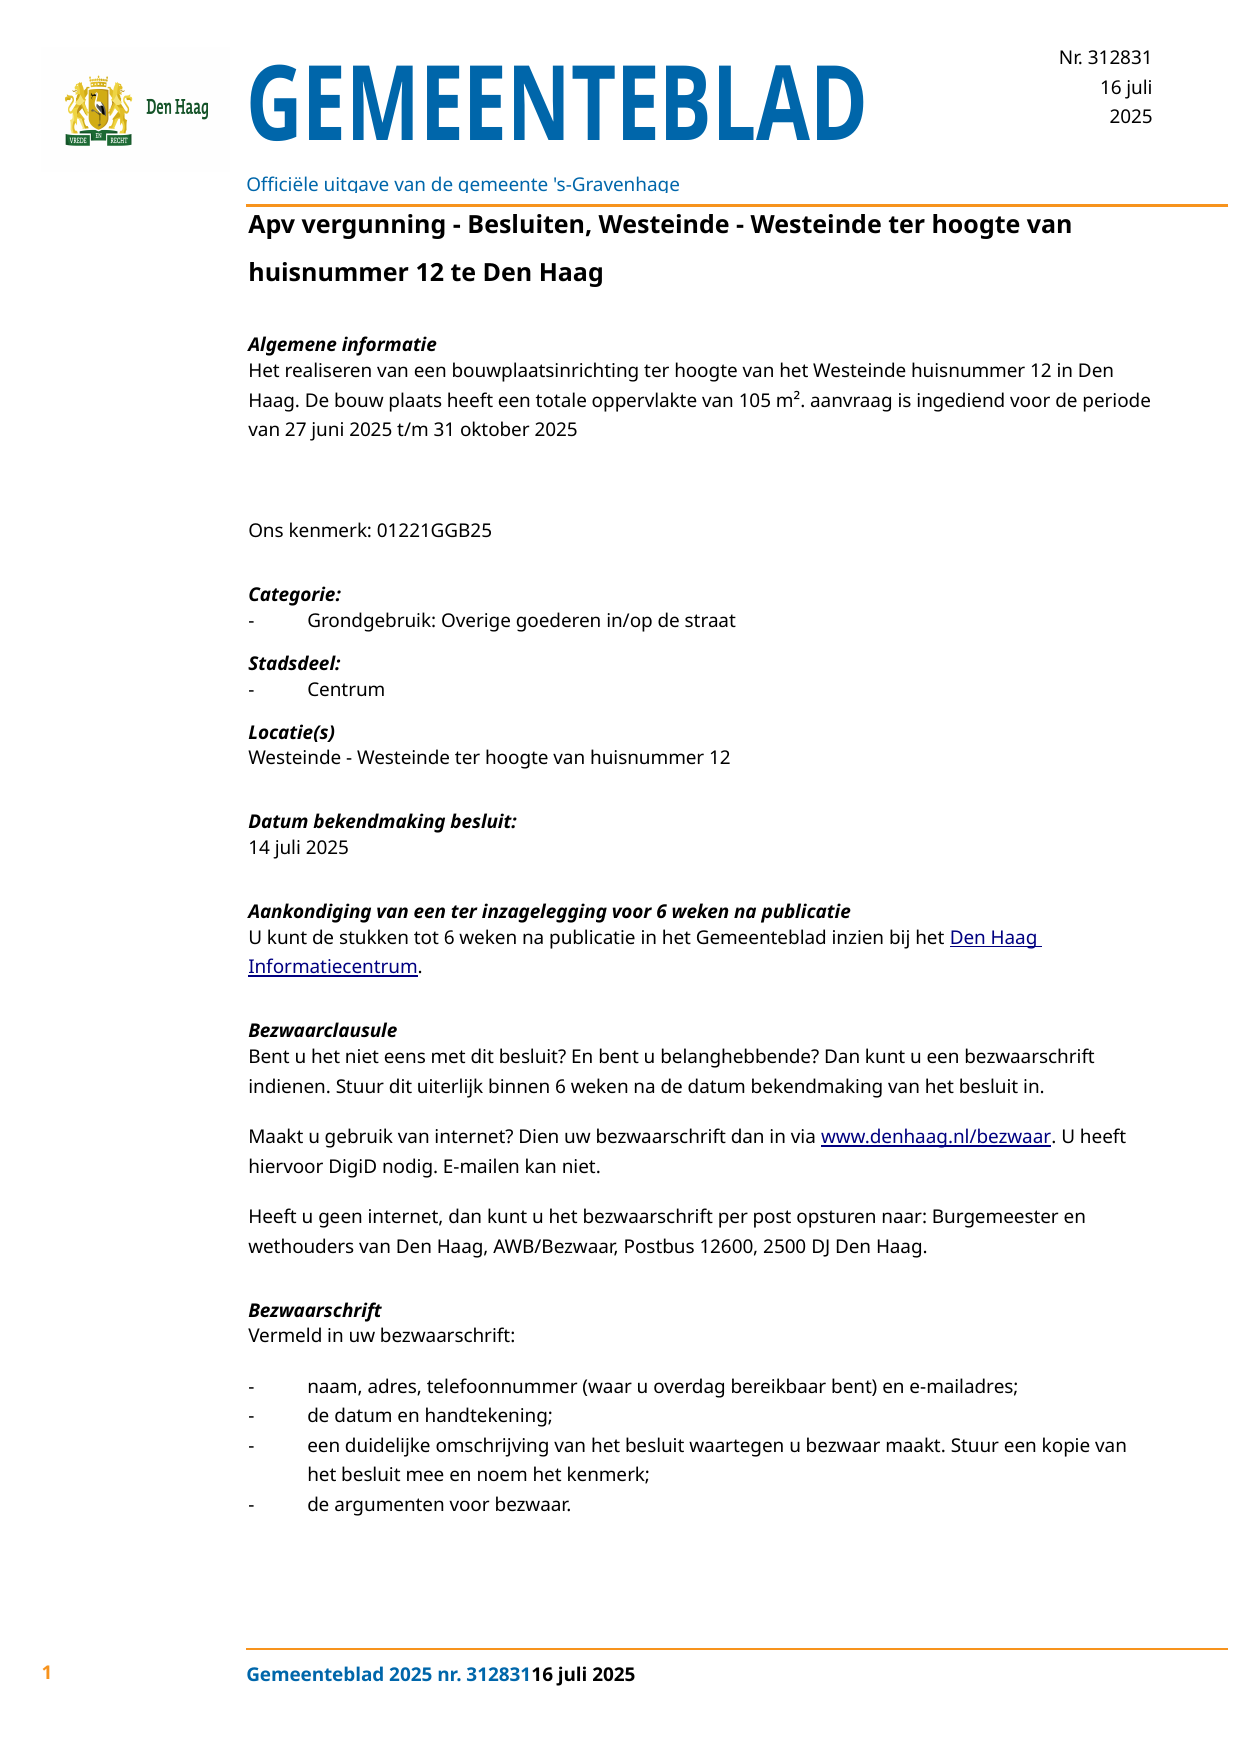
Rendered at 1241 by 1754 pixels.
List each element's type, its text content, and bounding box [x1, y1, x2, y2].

text Bent u het niet eens met dit besluit? En bent u belanghebbende? Dan kunt u een bezwaarschrift indienen. Stuur dit uiterlijk binnen 6 weken na de datum bekendmaking van het besluit in. [248, 1043, 1152, 1098]
text Het realiseren van een bouwplaatsinrichting ter hoogte van het Westeinde huisnummer 12 in Den Haag. De bouw plaats heeft een totale oppervlakte van 105 m². aanvraag is ingediend voor de periode van 27 juni 2025 t/m 31 oktober 2025 [248, 357, 1152, 442]
text Categorie: [248, 581, 1152, 607]
picture [41, 47, 231, 172]
text Stadsdeel: [248, 650, 1152, 676]
list de datum en handtekening; [248, 1402, 1152, 1428]
text Maakt u gebruik van internet? Dien uw bezwaarschrift dan in via www.denhaag.nl/bezwaar. U heeft hiervoor DigiD nodig. E-mailen kan niet. [248, 1123, 1152, 1178]
text Ons kenmerk: 01221GGB25 [248, 517, 1152, 543]
text Apv vergunning - Besluiten, Westeinde - Westeinde ter hoogte van huisnummer 12 te Den Haag [248, 207, 1152, 288]
text Vermeld in uw bezwaarschrift: [248, 1322, 1152, 1348]
text U kunt de stukken tot 6 weken na publicatie in het Gemeenteblad inzien bij het Den Haag Informatiecentrum. [248, 924, 1152, 979]
list Centrum [248, 676, 1152, 701]
list een duidelijke omschrijving van het besluit waartegen u bezwaar maakt. Stuur een kopie van het besluit mee en noem het kenmerk; [248, 1432, 1152, 1487]
text Bezwaarschrift [248, 1297, 1152, 1322]
text Bezwaarclausule [248, 1017, 1152, 1043]
text Algemene informatie [248, 331, 1152, 357]
list naam, adres, telefoonnummer (waar u overdag bereikbaar bent) en e-mailadres; [248, 1373, 1152, 1399]
text 14 juli 2025 [248, 834, 1152, 860]
list de argumenten voor bezwaar. [248, 1491, 1152, 1517]
text Datum bekendmaking besluit: [248, 808, 1152, 834]
list Grondgebruik: Overige goederen in/op de straat [248, 607, 1152, 633]
text Heeft u geen internet, dan kunt u het bezwaarschrift per post opsturen naar: Burgemeester en wethouders van Den Haag, AWB/Bezwaar, Postbus 12600, 2500 DJ Den Haag. [248, 1203, 1152, 1258]
text Westeinde - Westeinde ter hoogte van huisnummer 12 [248, 744, 1152, 770]
text Aankondiging van een ter inzagelegging voor 6 weken na publicatie [248, 898, 1152, 924]
text Locatie(s) [248, 719, 1152, 744]
